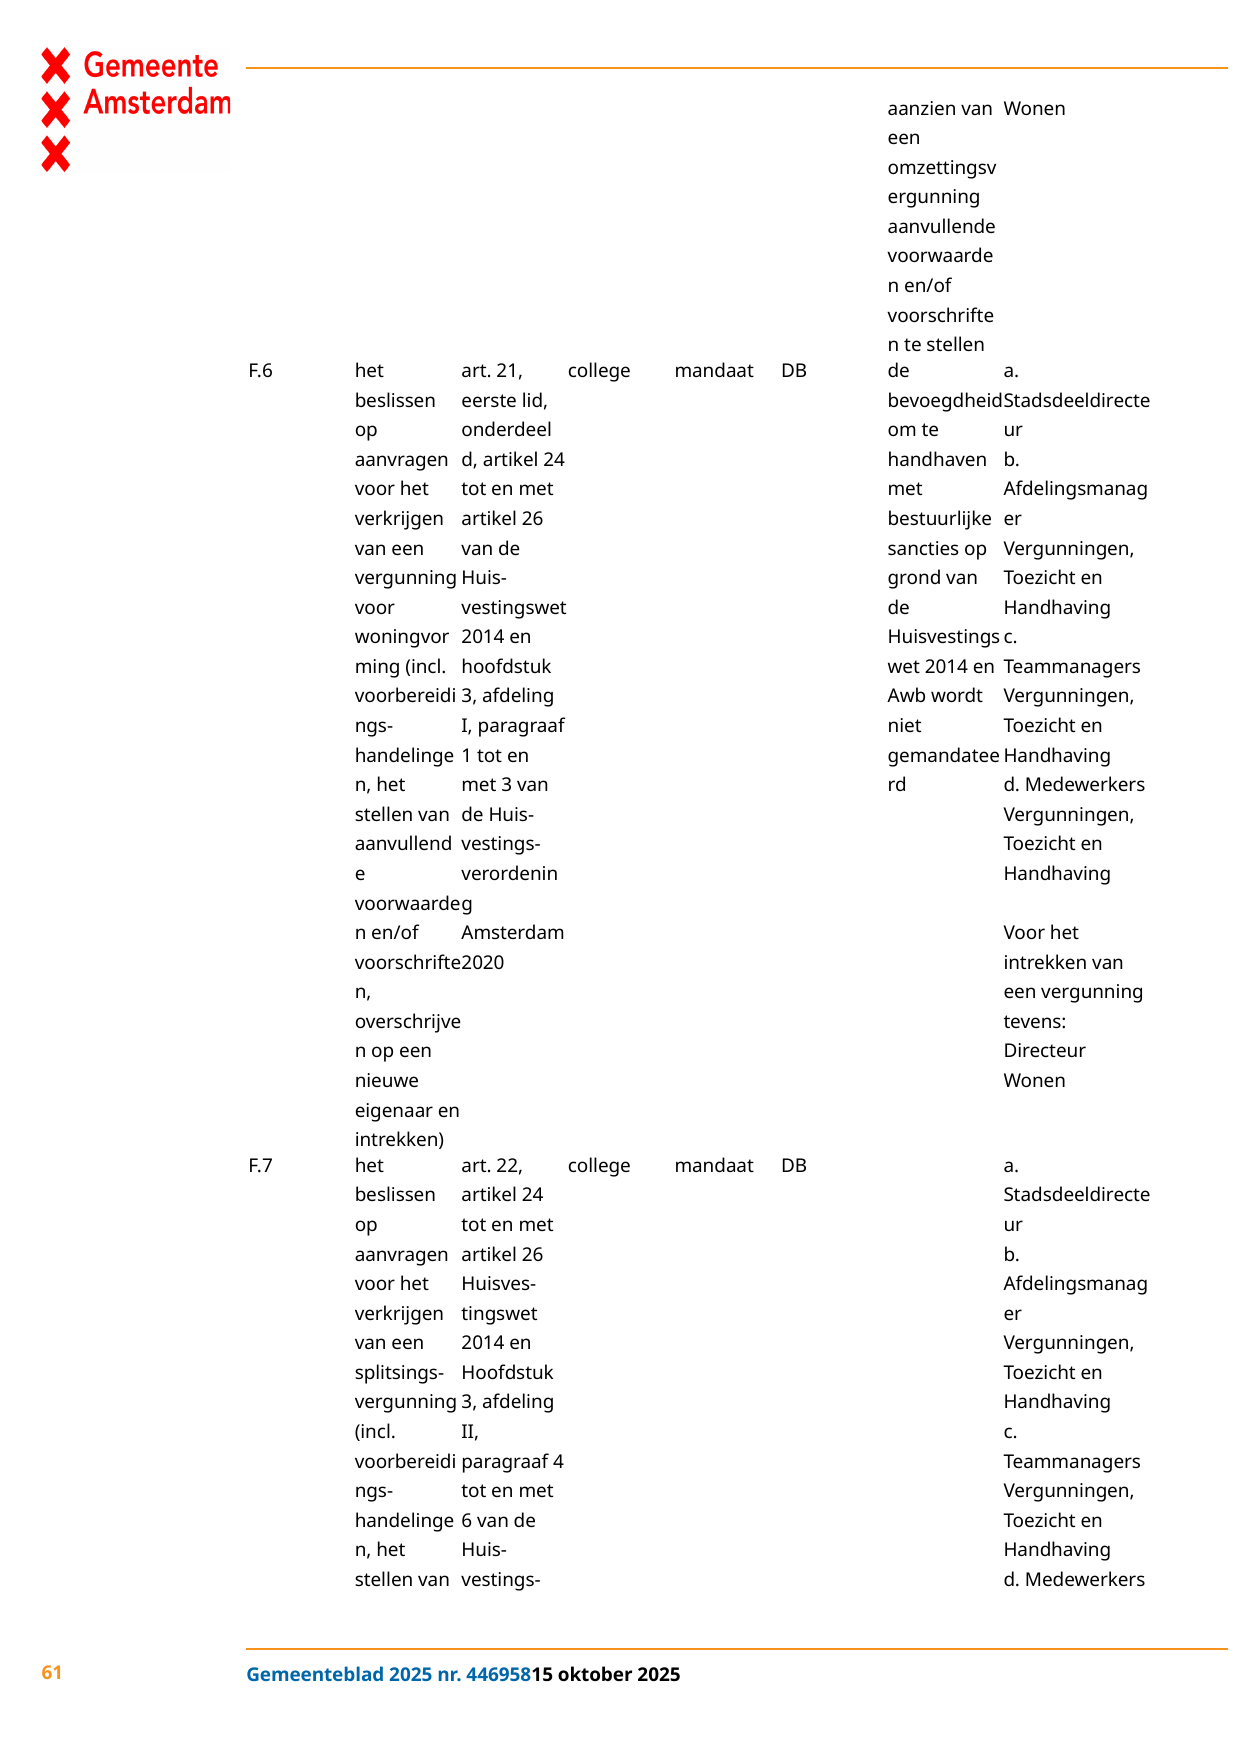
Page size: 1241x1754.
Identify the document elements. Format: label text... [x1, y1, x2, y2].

table_cell mandaat [674, 357, 781, 1152]
table_cell het beslissen op aanvragen voor het verkrijgen van een splitsings-vergunning (incl. voorbereidings-handelingen, het stellen van [355, 1152, 461, 1592]
table_cell a. Stadsdeeldirecteur b. Afdelingsmanager Vergunningen, Toezicht en Handhaving c. Teammanagers Vergunningen, Toezicht en Handhaving d. Medewerkers [1003, 1152, 1152, 1592]
picture [41, 47, 231, 172]
table_cell DB [781, 1152, 887, 1592]
table_cell het beslissen op aanvragen voor het verkrijgen van een vergunning voor woningvorming (incl. voorbereidings-handelingen, het stellen van aanvullende voorwaarden en/of voorschriften, overschrijven op een nieuwe eigenaar en intrekken) [355, 357, 461, 1152]
table_cell aanzien van een omzettingsvergunning aanvullende voorwaarden en/of voorschriften te stellen [888, 95, 1003, 357]
table_cell art. 22, artikel 24 tot en met artikel 26 Huisves-tingswet 2014 en Hoofdstuk 3, afdeling II, paragraaf 4 tot en met 6 van de Huis-vestings- [461, 1152, 568, 1592]
table_cell [248, 95, 354, 357]
table_cell [888, 1152, 1003, 1592]
table_cell de bevoegdheid om te handhaven met bestuurlijke sancties op grond van de Huisvestingswet 2014 en Awb wordt niet gemandateerd [888, 357, 1003, 1152]
table_cell college [568, 357, 674, 1152]
table_cell [355, 95, 461, 357]
table_cell [568, 95, 674, 357]
table_cell [781, 95, 887, 357]
table_cell art. 21, eerste lid, onderdeel d, artikel 24 tot en met artikel 26 van de Huis-vestingswet 2014 en hoofdstuk 3, afdeling I, paragraaf 1 tot en met 3 van de Huis-vestings-verordening Amsterdam 2020 [461, 357, 568, 1152]
table_cell F.7 [248, 1152, 354, 1592]
table_cell a. Stadsdeeldirecteur b. Afdelingsmanager Vergunningen, Toezicht en Handhaving c. Teammanagers Vergunningen, Toezicht en Handhaving d. Medewerkers Vergunningen, Toezicht en Handhaving Voor het intrekken van een vergunning tevens: Directeur Wonen [1003, 357, 1152, 1152]
table_cell [674, 95, 781, 357]
table_cell DB [781, 357, 887, 1152]
table_cell Wonen [1003, 95, 1152, 357]
table_cell F.6 [248, 357, 354, 1152]
table_cell college [568, 1152, 674, 1592]
table_cell [461, 95, 568, 357]
table_cell mandaat [674, 1152, 781, 1592]
